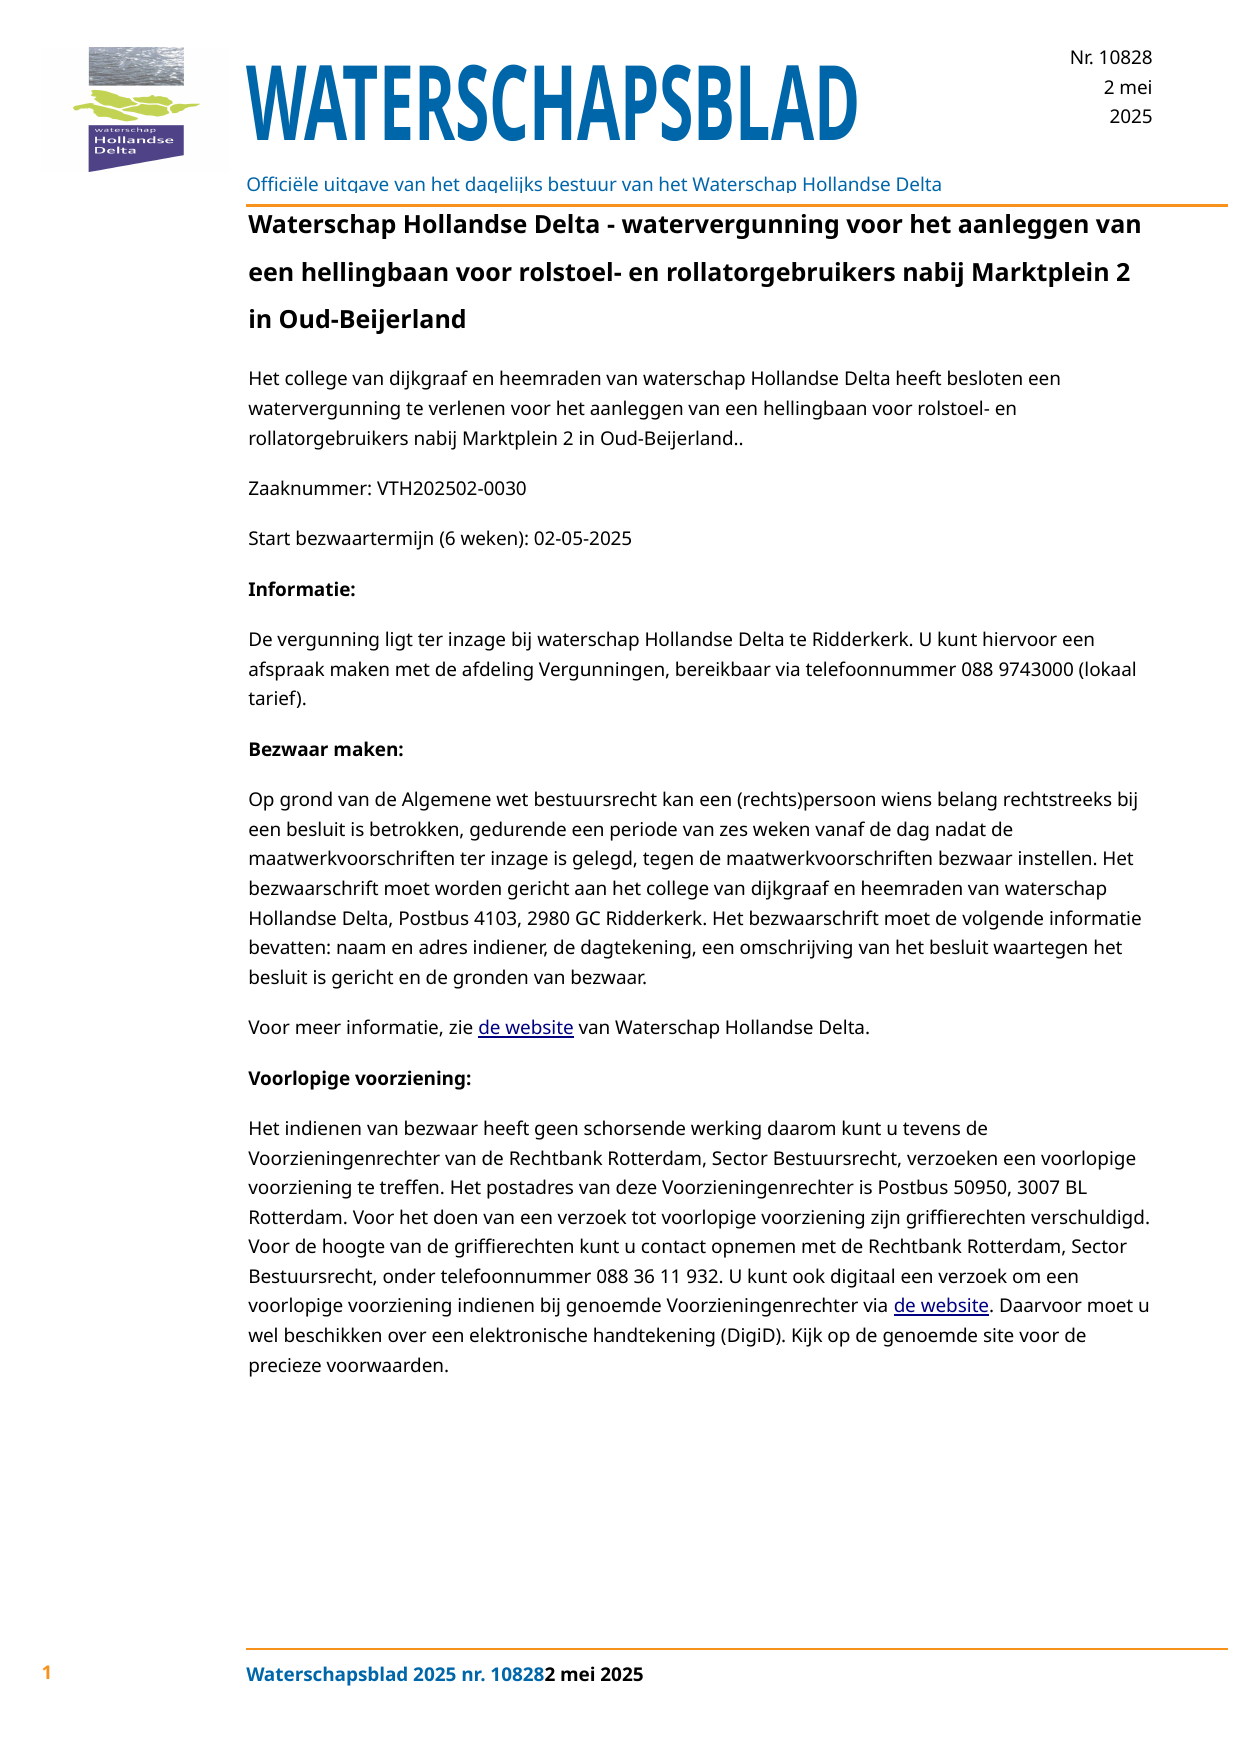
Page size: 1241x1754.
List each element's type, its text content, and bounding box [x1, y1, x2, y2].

text Het indienen van bezwaar heeft geen schorsende werking daarom kunt u tevens de Voorzieningenrechter van de Rechtbank Rotterdam, Sector Bestuursrecht, verzoeken een voorlopige voorziening te treffen. Het postadres van deze Voorzieningenrechter is Postbus 50950, 3007 BL Rotterdam. Voor het doen van een verzoek tot voorlopige voorziening zijn griffierechten verschuldigd. Voor de hoogte van de griffierechten kunt u contact opnemen met de Rechtbank Rotterdam, Sector Bestuursrecht, onder telefoonnummer 088 36 11 932. U kunt ook digitaal een verzoek om een voorlopige voorziening indienen bij genoemde Voorzieningenrechter via de website. Daarvoor moet u wel beschikken over een elektronische handtekening (DigiD). Kijk op de genoemde site voor de precieze voorwaarden. [248, 1115, 1152, 1377]
text Voorlopige voorziening: [248, 1065, 1152, 1090]
text De vergunning ligt ter inzage bij waterschap Hollandse Delta te Ridderkerk. U kunt hiervoor een afspraak maken met de afdeling Vergunningen, bereikbaar via telefoonnummer 088 9743000 (lokaal tarief). [248, 626, 1152, 711]
text Waterschap Hollandse Delta - watervergunning voor het aanleggen van een hellingbaan voor rolstoel- en rollatorgebruikers nabij Marktplein 2 in Oud-Beijerland [248, 207, 1152, 336]
text Start bezwaartermijn (6 weken): 02-05-2025 [248, 526, 1152, 551]
picture [41, 47, 231, 172]
text Voor meer informatie, zie de website van Waterschap Hollandse Delta. [248, 1014, 1152, 1040]
text Het college van dijkgraaf en heemraden van waterschap Hollandse Delta heeft besloten een watervergunning te verlenen voor het aanleggen van een hellingbaan voor rolstoel- en rollatorgebruikers nabij Marktplein 2 in Oud-Beijerland.. [248, 366, 1152, 450]
text Zaaknummer: VTH202502-0030 [248, 475, 1152, 501]
text Informatie: [248, 576, 1152, 602]
text Bezwaar maken: [248, 736, 1152, 762]
text Op grond van de Algemene wet bestuursrecht kan een (rechts)persoon wiens belang rechtstreeks bij een besluit is betrokken, gedurende een periode van zes weken vanaf de dag nadat de maatwerkvoorschriften ter inzage is gelegd, tegen de maatwerkvoorschriften bezwaar instellen. Het bezwaarschrift moet worden gericht aan het college van dijkgraaf en heemraden van waterschap Hollandse Delta, Postbus 4103, 2980 GC Ridderkerk. Het bezwaarschrift moet de volgende informatie bevatten: naam en adres indiener, de dagtekening, een omschrijving van het besluit waartegen het besluit is gericht en de gronden van bezwaar. [248, 786, 1152, 989]
